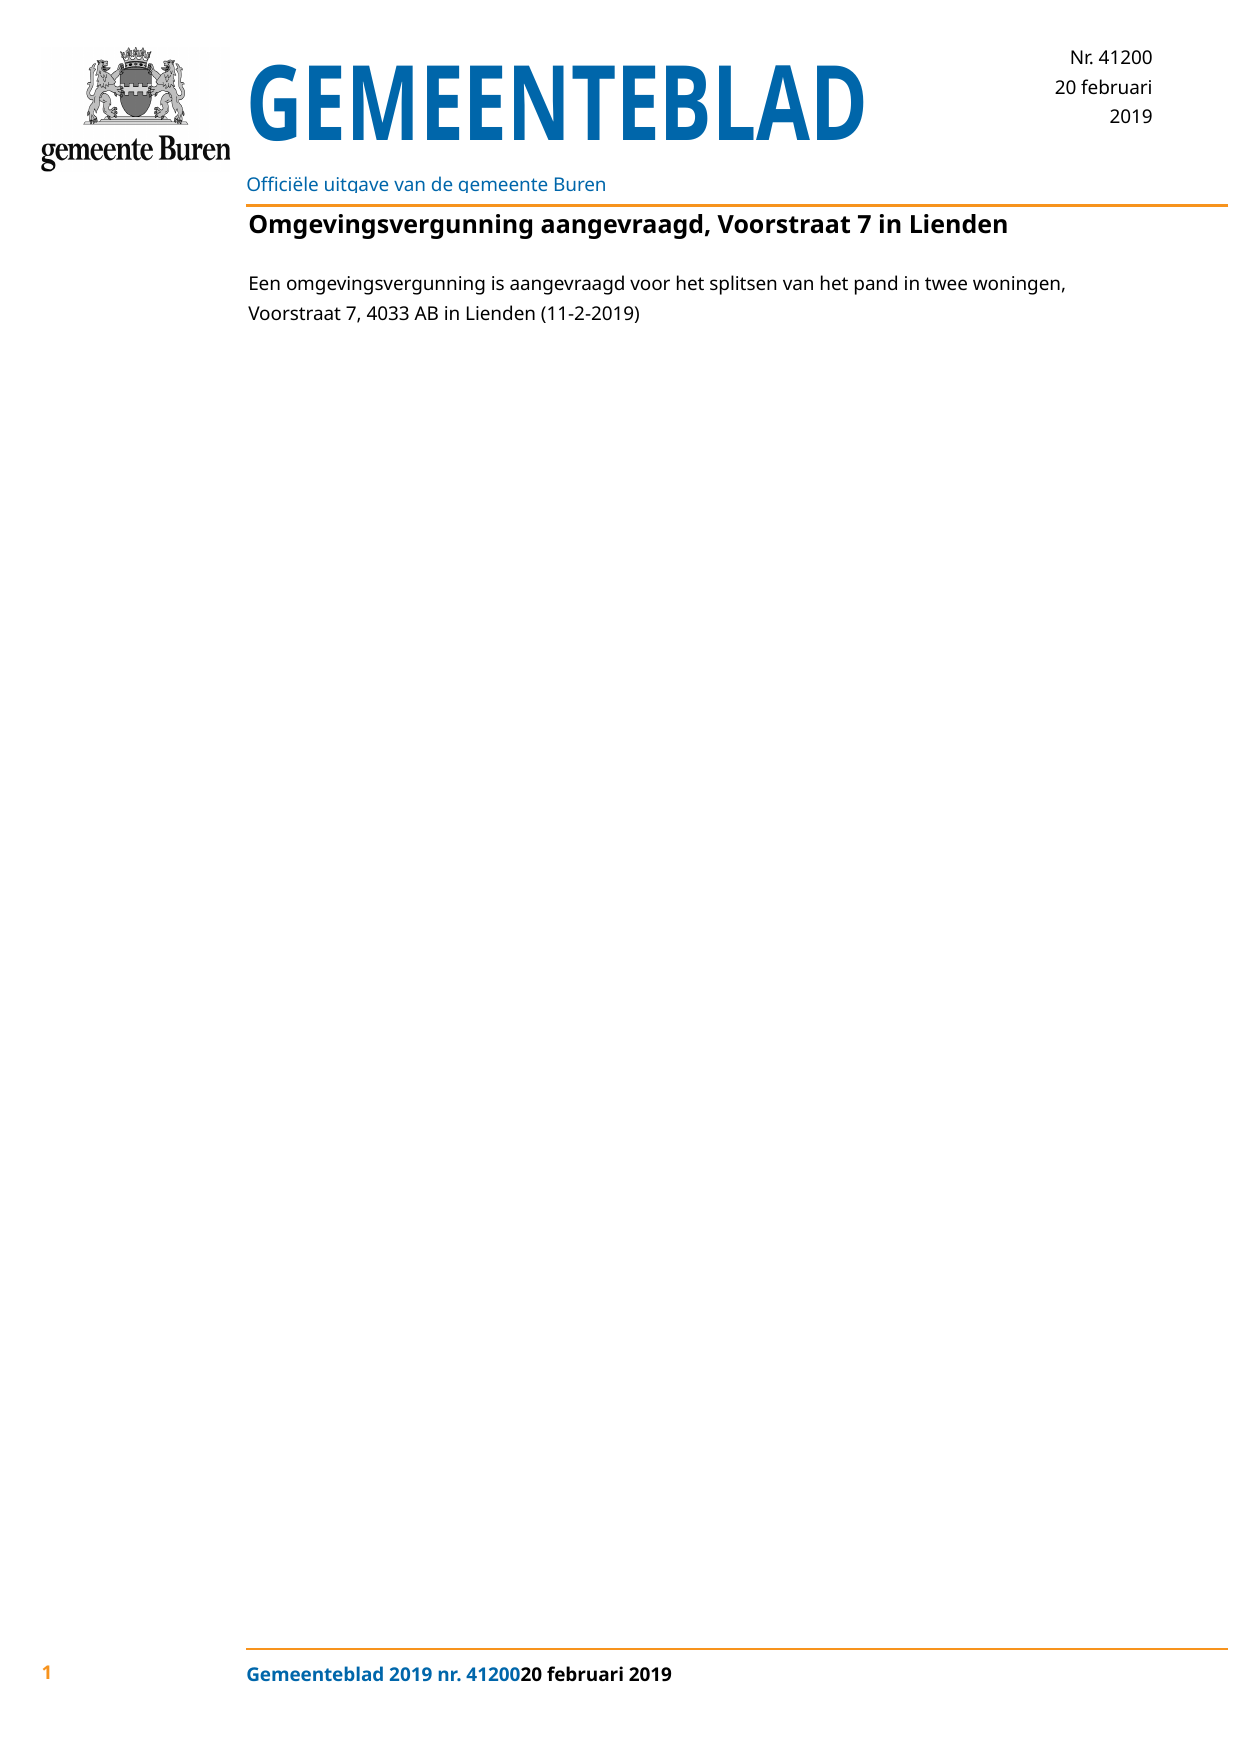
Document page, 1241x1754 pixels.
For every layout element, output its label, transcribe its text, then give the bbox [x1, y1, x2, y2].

text Omgevingsvergunning aangevraagd, Voorstraat 7 in Lienden [248, 207, 1152, 241]
text Een omgevingsvergunning is aangevraagd voor het splitsen van het pand in twee woningen, Voorstraat 7, 4033 AB in Lienden (11-2-2019) [248, 270, 1152, 326]
picture [41, 47, 231, 172]
